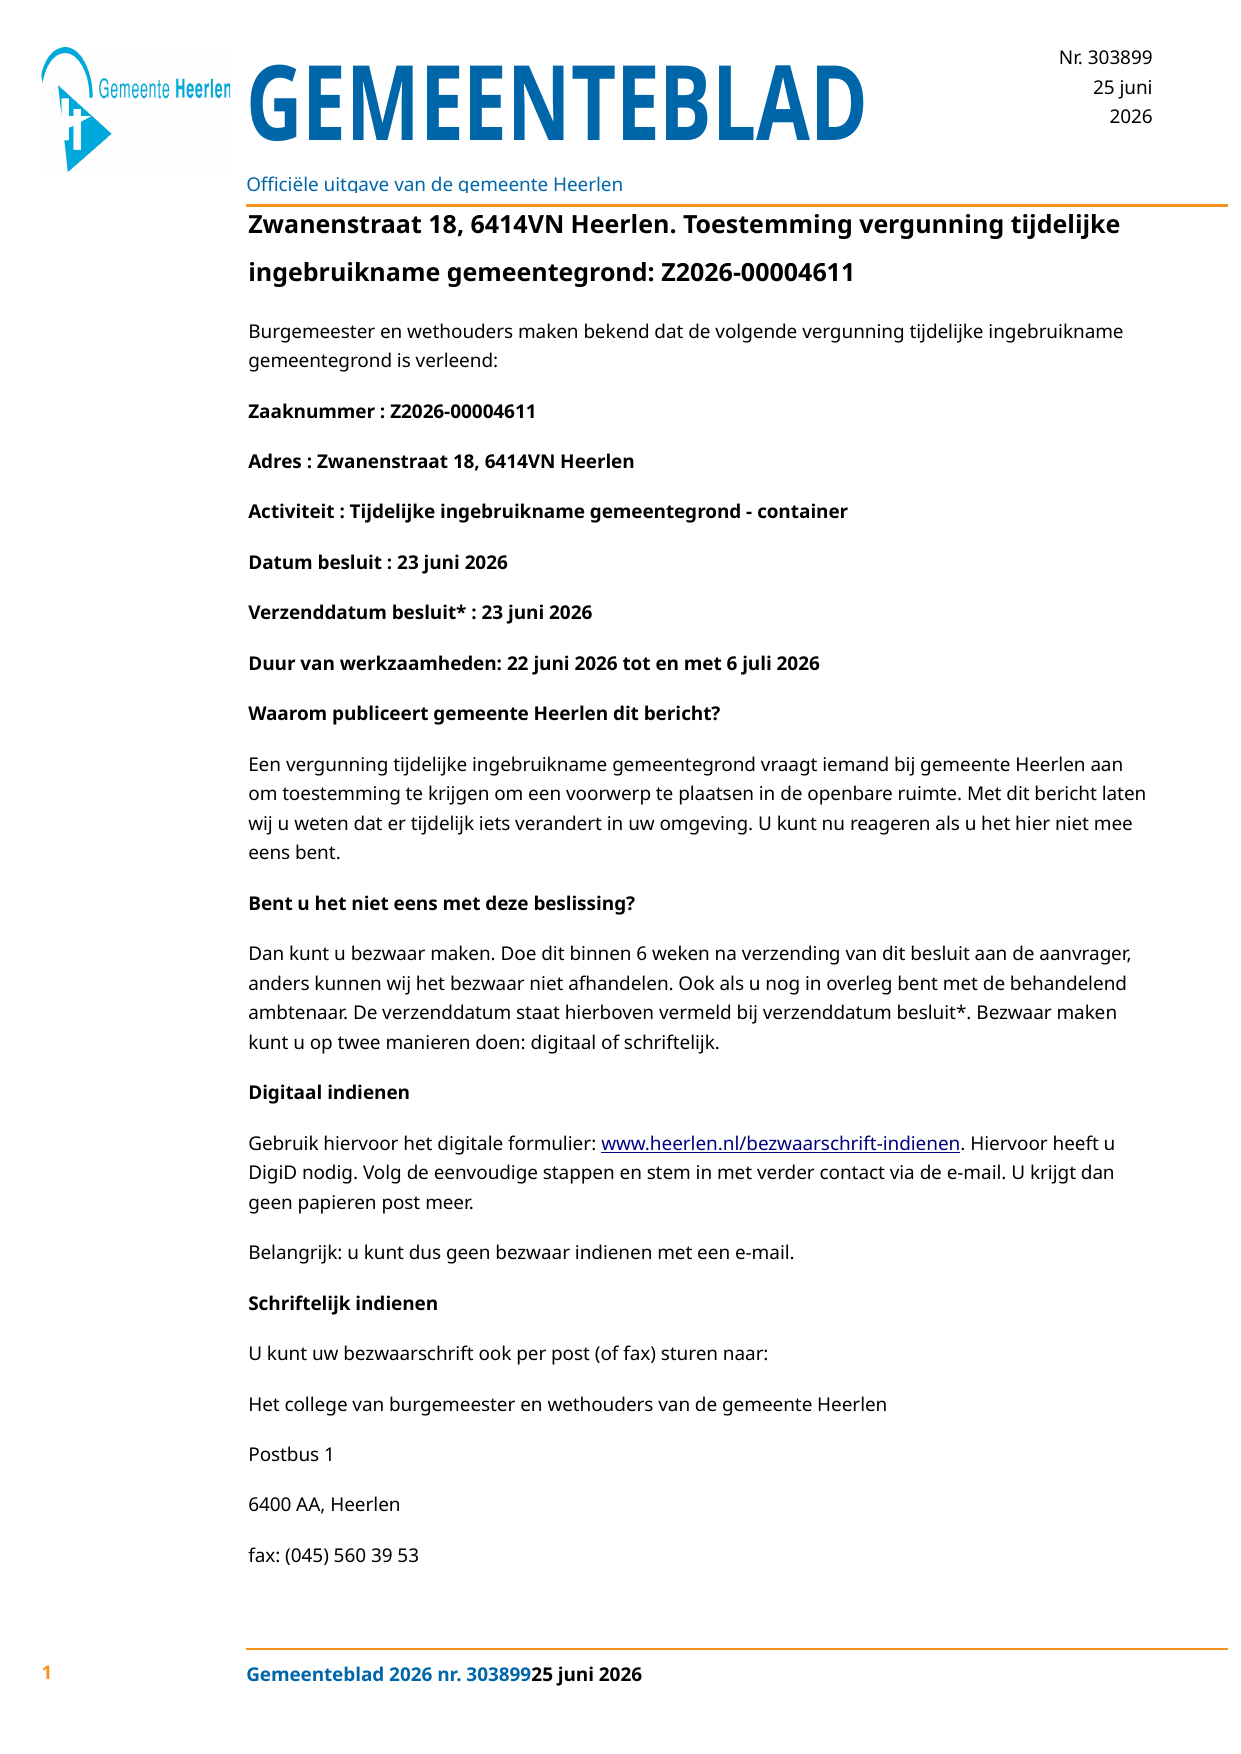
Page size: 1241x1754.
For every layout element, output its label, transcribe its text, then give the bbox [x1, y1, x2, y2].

text Burgemeester en wethouders maken bekend dat de volgende vergunning tijdelijke ingebruikname gemeentegrond is verleend: [248, 318, 1152, 373]
text Digitaal indienen [248, 1079, 1152, 1105]
picture [41, 47, 231, 172]
text Datum besluit : 23 juni 2026 [248, 549, 1152, 575]
text Zaaknummer : Z2026-00004611 [248, 398, 1152, 424]
text Dan kunt u bezwaar maken. Doe dit binnen 6 weken na verzending van dit besluit aan de aanvrager, anders kunnen wij het bezwaar niet afhandelen. Ook als u nog in overleg bent met de behandelend ambtenaar. De verzenddatum staat hierboven vermeld bij verzenddatum besluit*. Bezwaar maken kunt u op twee manieren doen: digitaal of schriftelijk. [248, 940, 1152, 1055]
text U kunt uw bezwaarschrift ook per post (of fax) sturen naar: [248, 1340, 1152, 1366]
text Bent u het niet eens met deze beslissing? [248, 890, 1152, 916]
text Zwanenstraat 18, 6414VN Heerlen. Toestemming vergunning tijdelijke ingebruikname gemeentegrond: Z2026-00004611 [248, 207, 1152, 288]
text 6400 AA, Heerlen [248, 1492, 1152, 1517]
text Schriftelijk indienen [248, 1290, 1152, 1316]
text Een vergunning tijdelijke ingebruikname gemeentegrond vraagt iemand bij gemeente Heerlen aan om toestemming te krijgen om een voorwerp te plaatsen in de openbare ruimte. Met dit bericht laten wij u weten dat er tijdelijk iets verandert in uw omgeving. U kunt nu reageren als u het hier niet mee eens bent. [248, 751, 1152, 865]
text Gebruik hiervoor het digitale formulier: www.heerlen.nl/bezwaarschrift-indienen. Hiervoor heeft u DigiD nodig. Volg de eenvoudige stappen en stem in met verder contact via de e-mail. U krijgt dan geen papieren post meer. [248, 1130, 1152, 1215]
text Belangrijk: u kunt dus geen bezwaar indienen met een e-mail. [248, 1239, 1152, 1265]
text Waarom publiceert gemeente Heerlen dit bericht? [248, 700, 1152, 726]
picture [41, 47, 59, 70]
text Adres : Zwanenstraat 18, 6414VN Heerlen [248, 448, 1152, 474]
text Postbus 1 [248, 1441, 1152, 1467]
text fax: (045) 560 39 53 [248, 1542, 1152, 1568]
text Het college van burgemeester en wethouders van de gemeente Heerlen [248, 1391, 1152, 1417]
text Activiteit : Tijdelijke ingebruikname gemeentegrond - container [248, 499, 1152, 524]
text Verzenddatum besluit* : 23 juni 2026 [248, 599, 1152, 625]
text Duur van werkzaamheden: 22 juni 2026 tot en met 6 juli 2026 [248, 650, 1152, 676]
